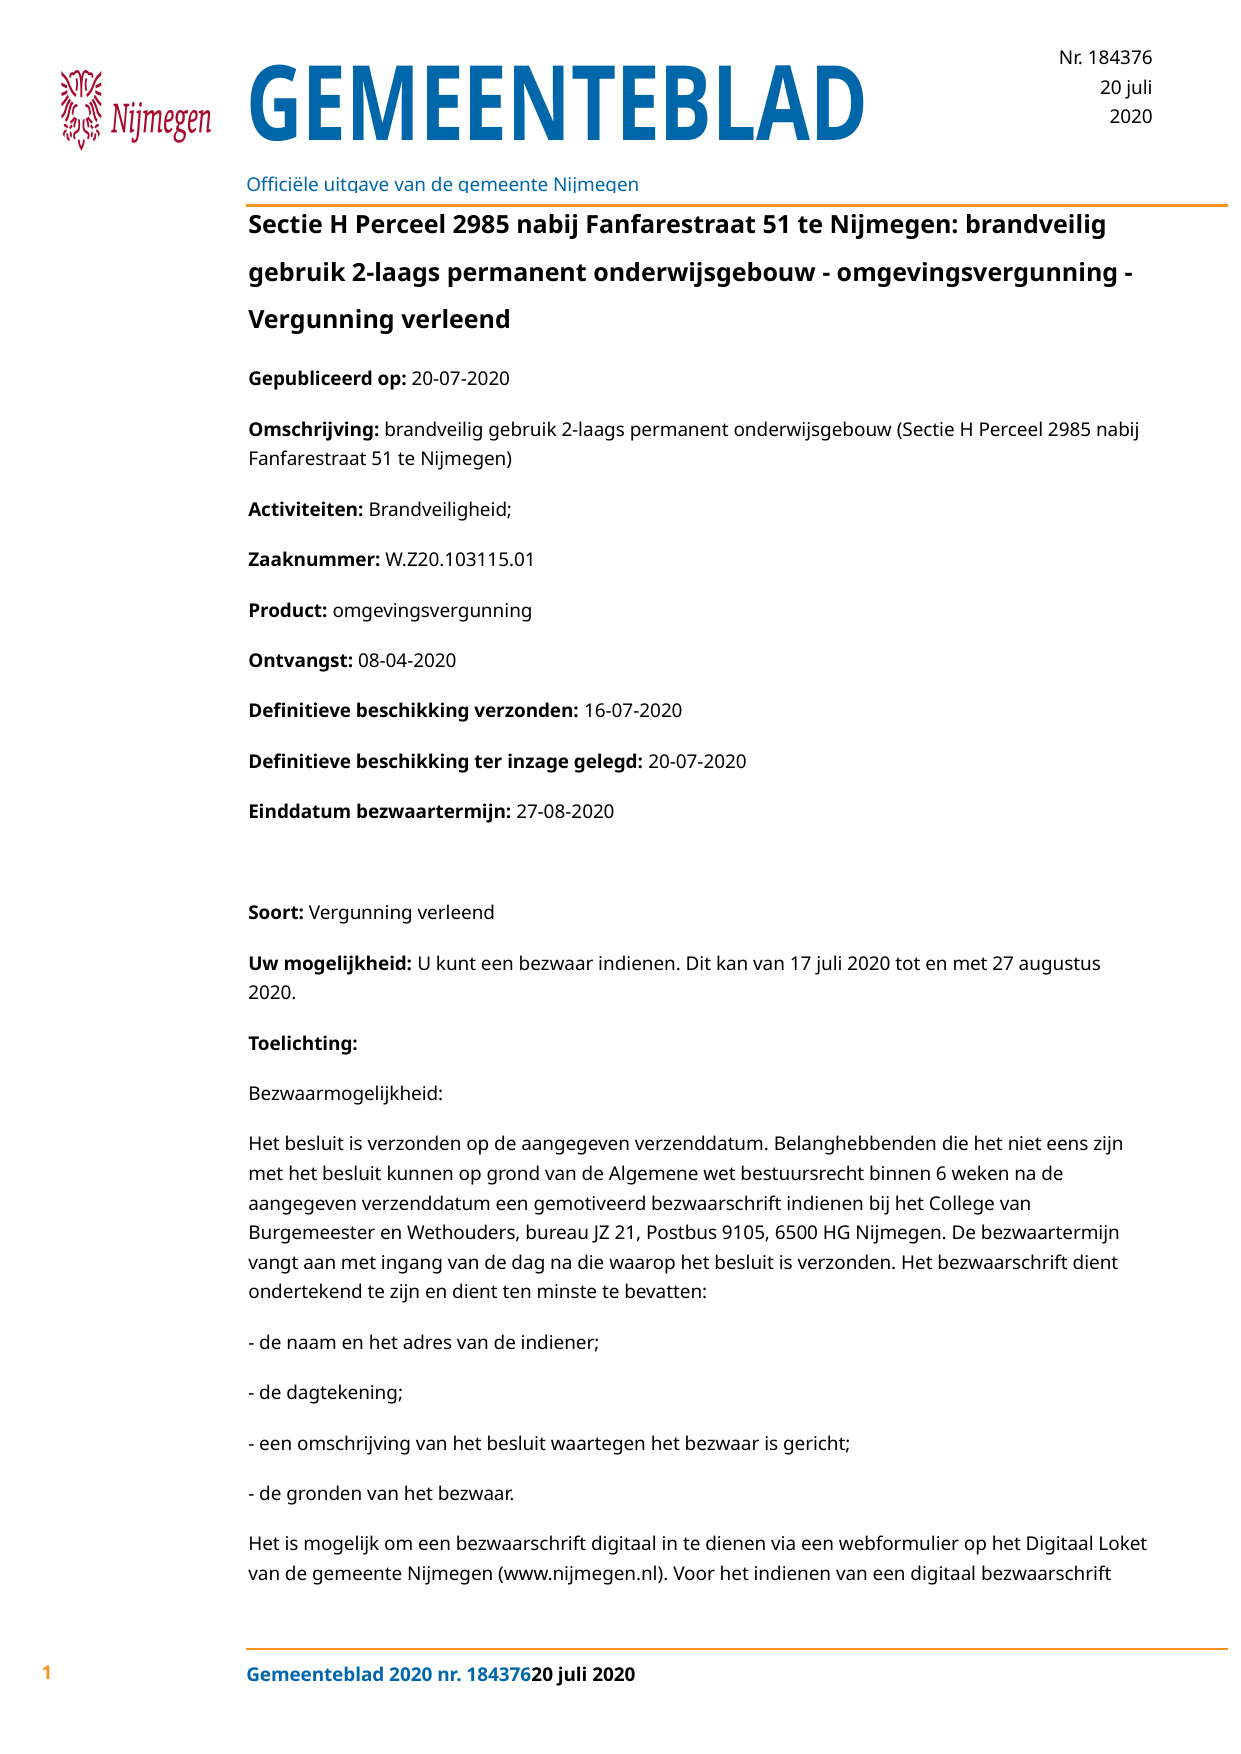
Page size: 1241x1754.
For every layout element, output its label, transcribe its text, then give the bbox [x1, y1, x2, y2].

text Definitieve beschikking ter inzage gelegd: 20-07-2020 [248, 748, 1152, 774]
text Gepubliceerd op: 20-07-2020 [248, 366, 1152, 391]
text Soort: Vergunning verleend [248, 899, 1152, 925]
text Het besluit is verzonden op de aangegeven verzenddatum. Belanghebbenden die het niet eens zijn met het besluit kunnen op grond van de Algemene wet bestuursrecht binnen 6 weken na de aangegeven verzenddatum een gemotiveerd bezwaarschrift indienen bij het College van Burgemeester en Wethouders, bureau JZ 21, Postbus 9105, 6500 HG Nijmegen. De bezwaartermijn vangt aan met ingang van de dag na die waarop het besluit is verzonden. Het bezwaarschrift dient ondertekend te zijn en dient ten minste te bevatten: [248, 1131, 1152, 1304]
text Bezwaarmogelijkheid: [248, 1080, 1152, 1106]
text Product: omgevingsvergunning [248, 597, 1152, 622]
text Ontvangst: 08-04-2020 [248, 647, 1152, 673]
text Toelichting: [248, 1030, 1152, 1055]
picture [41, 47, 231, 172]
text - de gronden van het bezwaar. [248, 1480, 1152, 1506]
text Het is mogelijk om een bezwaarschrift digitaal in te dienen via een webformulier op het Digitaal Loket van de gemeente Nijmegen (www.nijmegen.nl). Voor het indienen van een digitaal bezwaarschrift [248, 1531, 1152, 1586]
text - de naam en het adres van de indiener; [248, 1329, 1152, 1354]
text Sectie H Perceel 2985 nabij Fanfarestraat 51 te Nijmegen: brandveilig gebruik 2-laags permanent onderwijsgebouw - omgevingsvergunning - Vergunning verleend [248, 207, 1152, 336]
text Einddatum bezwaartermijn: 27-08-2020 [248, 798, 1152, 824]
text Activiteiten: Brandveiligheid; [248, 496, 1152, 522]
text Omschrijving: brandveilig gebruik 2-laags permanent onderwijsgebouw (Sectie H Perceel 2985 nabij Fanfarestraat 51 te Nijmegen) [248, 416, 1152, 471]
text Zaaknummer: W.Z20.103115.01 [248, 546, 1152, 572]
text - de dagtekening; [248, 1379, 1152, 1405]
text Uw mogelijkheid: U kunt een bezwaar indienen. Dit kan van 17 juli 2020 tot en met 27 augustus 2020. [248, 950, 1152, 1005]
text - een omschrijving van het besluit waartegen het bezwaar is gericht; [248, 1430, 1152, 1455]
text Definitieve beschikking verzonden: 16-07-2020 [248, 698, 1152, 723]
